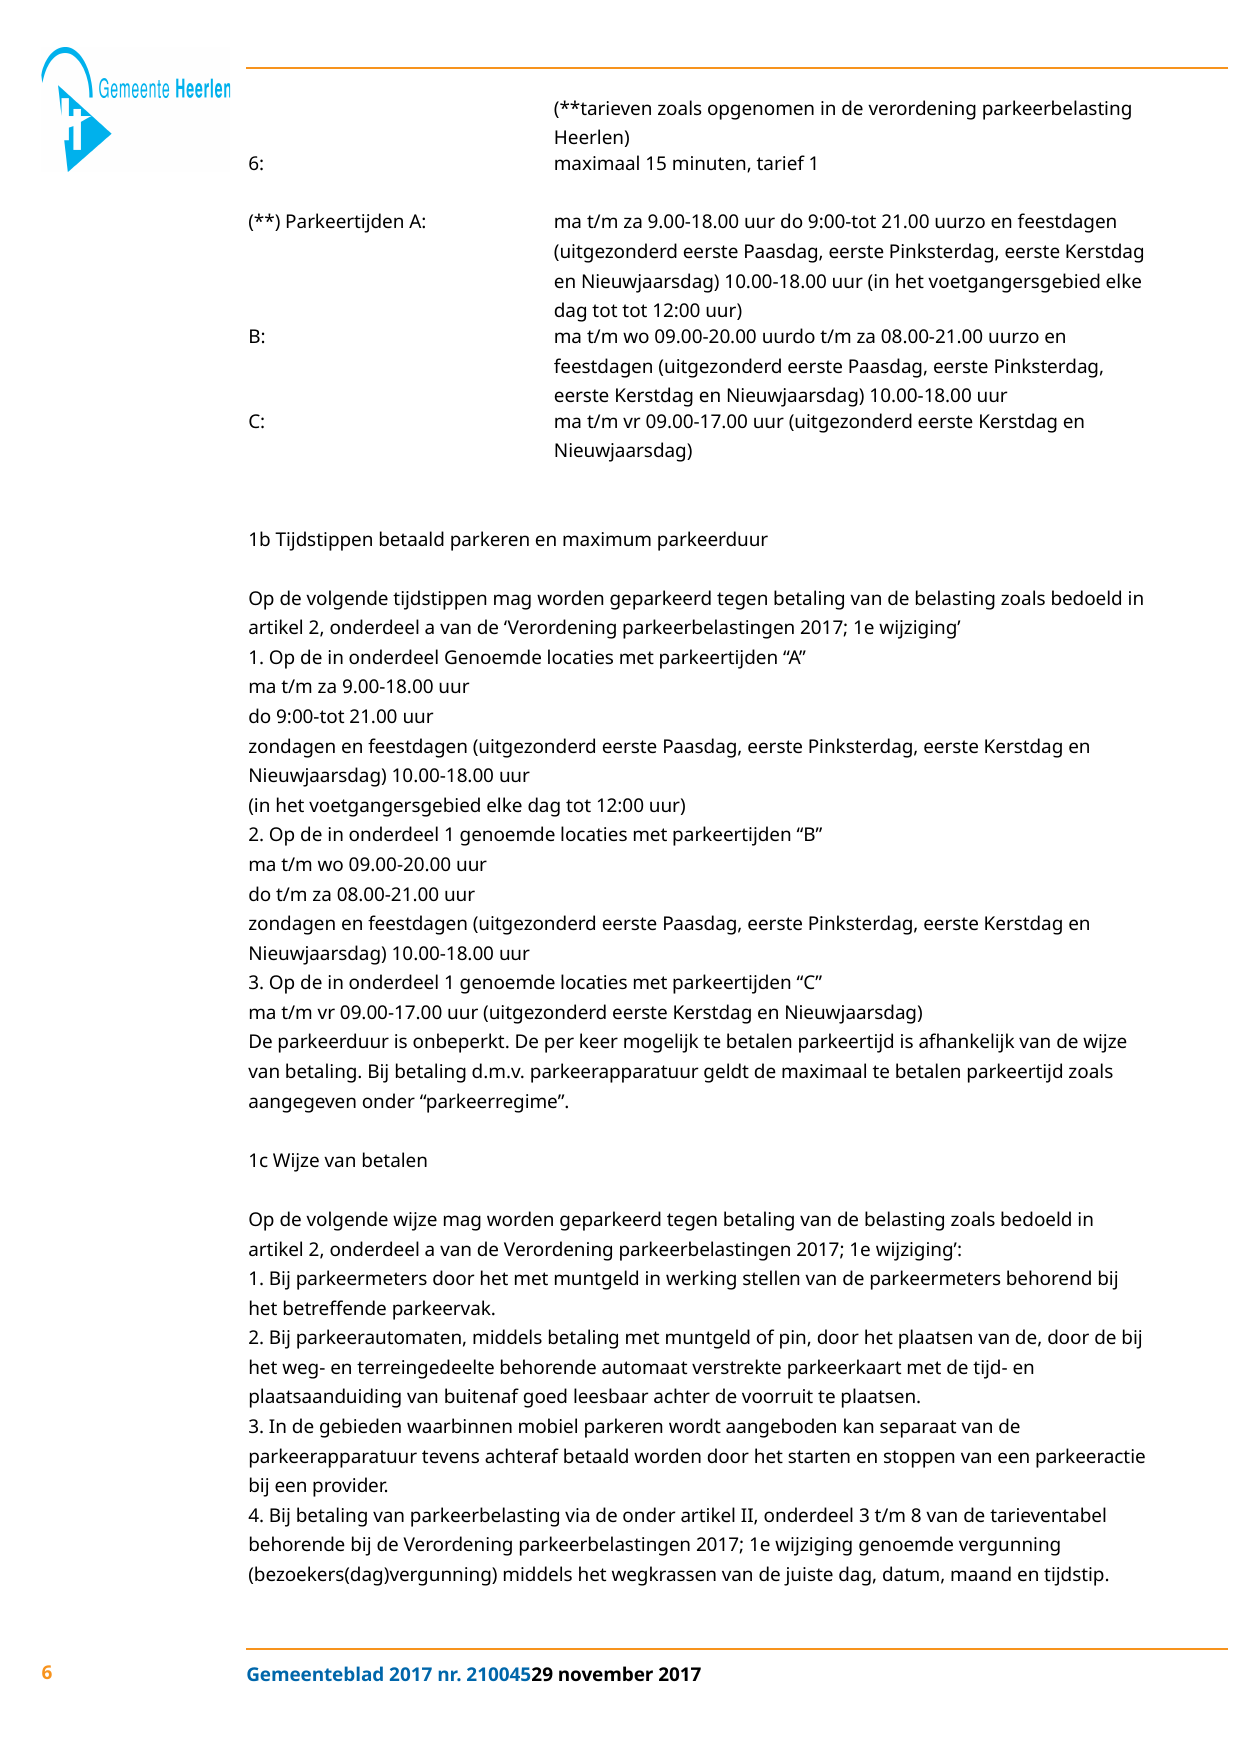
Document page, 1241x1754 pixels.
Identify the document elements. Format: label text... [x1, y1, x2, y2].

text ma t/m vr 09.00-17.00 uur (uitgezonderd eerste Kerstdag en Nieuwjaarsdag) [248, 999, 1152, 1025]
text ma t/m za 9.00-18.00 uur [248, 674, 1152, 699]
table_cell B: [248, 323, 554, 408]
text ma t/m wo 09.00-20.00 uur [248, 851, 1152, 877]
text Op de volgende tijdstippen mag worden geparkeerd tegen betaling van de belasting zoals bedoeld in artikel 2, onderdeel a van de ‘Verordening parkeerbelastingen 2017; 1e wijziging’ [248, 585, 1152, 640]
text 1. Op de in onderdeel Genoemde locaties met parkeertijden “A” [248, 644, 1152, 670]
text zondagen en feestdagen (uitgezonderd eerste Paasdag, eerste Pinksterdag, eerste Kerstdag en Nieuwjaarsdag) 10.00-18.00 uur [248, 910, 1152, 966]
table_cell [248, 95, 554, 150]
text 3. Op de in onderdeel 1 genoemde locaties met parkeertijden “C” [248, 969, 1152, 995]
text zondagen en feestdagen (uitgezonderd eerste Paasdag, eerste Pinksterdag, eerste Kerstdag en Nieuwjaarsdag) 10.00-18.00 uur [248, 733, 1152, 788]
text Op de volgende wijze mag worden geparkeerd tegen betaling van de belasting zoals bedoeld in artikel 2, onderdeel a van de Verordening parkeerbelastingen 2017; 1e wijziging’: [248, 1206, 1152, 1262]
table_cell ma t/m vr 09.00-17.00 uur (uitgezonderd eerste Kerstdag en Nieuwjaarsdag) [554, 408, 1152, 463]
table_cell maximaal 15 minuten, tarief 1 [554, 150, 1152, 176]
text De parkeerduur is onbeperkt. De per keer mogelijk te betalen parkeertijd is afhankelijk van de wijze van betaling. Bij betaling d.m.v. parkeerapparatuur geldt de maximaal te betalen parkeertijd zoals aangegeven onder “parkeerregime”. [248, 1029, 1152, 1114]
table_cell (**tarieven zoals opgenomen in de verordening parkeerbelasting Heerlen) [554, 95, 1152, 150]
picture [41, 47, 58, 70]
table_cell C: [248, 408, 554, 463]
table_header (**) Parkeertijden A: [248, 209, 554, 323]
text 4. Bij betaling van parkeerbelasting via de onder artikel II, onderdeel 3 t/m 8 van de tarieventabel behorende bij de Verordening parkeerbelastingen 2017; 1e wijziging genoemde vergunning (bezoekers(dag)vergunning) middels het wegkrassen van de juiste dag, datum, maand en tijdstip. [248, 1502, 1152, 1587]
picture [41, 47, 231, 172]
text 1. Bij parkeermeters door het met muntgeld in werking stellen van de parkeermeters behorend bij het betreffende parkeervak. [248, 1265, 1152, 1321]
text 1c Wijze van betalen [248, 1147, 1152, 1173]
table_cell 6: [248, 150, 554, 176]
text 3. In de gebieden waarbinnen mobiel parkeren wordt aangeboden kan separaat van de parkeerapparatuur tevens achteraf betaald worden door het starten en stoppen van een parkeeractie bij een provider. [248, 1413, 1152, 1498]
text do t/m za 08.00-21.00 uur [248, 881, 1152, 907]
text do 9:00-tot 21.00 uur [248, 703, 1152, 729]
text 2. Op de in onderdeel 1 genoemde locaties met parkeertijden “B” [248, 822, 1152, 847]
table_header ma t/m za 9.00-18.00 uur do 9:00-tot 21.00 uurzo en feestdagen (uitgezonderd eerste Paasdag, eerste Pinksterdag, eerste Kerstdag en Nieuwjaarsdag) 10.00-18.00 uur (in het voetgangersgebied elke dag tot tot 12:00 uur) [554, 209, 1152, 323]
text 2. Bij parkeerautomaten, middels betaling met muntgeld of pin, door het plaatsen van de, door de bij het weg- en terreingedeelte behorende automaat verstrekte parkeerkaart met de tijd- en plaatsaanduiding van buitenaf goed leesbaar achter de voorruit te plaatsen. [248, 1324, 1152, 1409]
text 1b Tijdstippen betaald parkeren en maximum parkeerduur [248, 526, 1152, 552]
text (in het voetgangersgebied elke dag tot 12:00 uur) [248, 792, 1152, 818]
table_cell ma t/m wo 09.00-20.00 uurdo t/m za 08.00-21.00 uurzo en feestdagen (uitgezonderd eerste Paasdag, eerste Pinksterdag, eerste Kerstdag en Nieuwjaarsdag) 10.00-18.00 uur [554, 323, 1152, 408]
